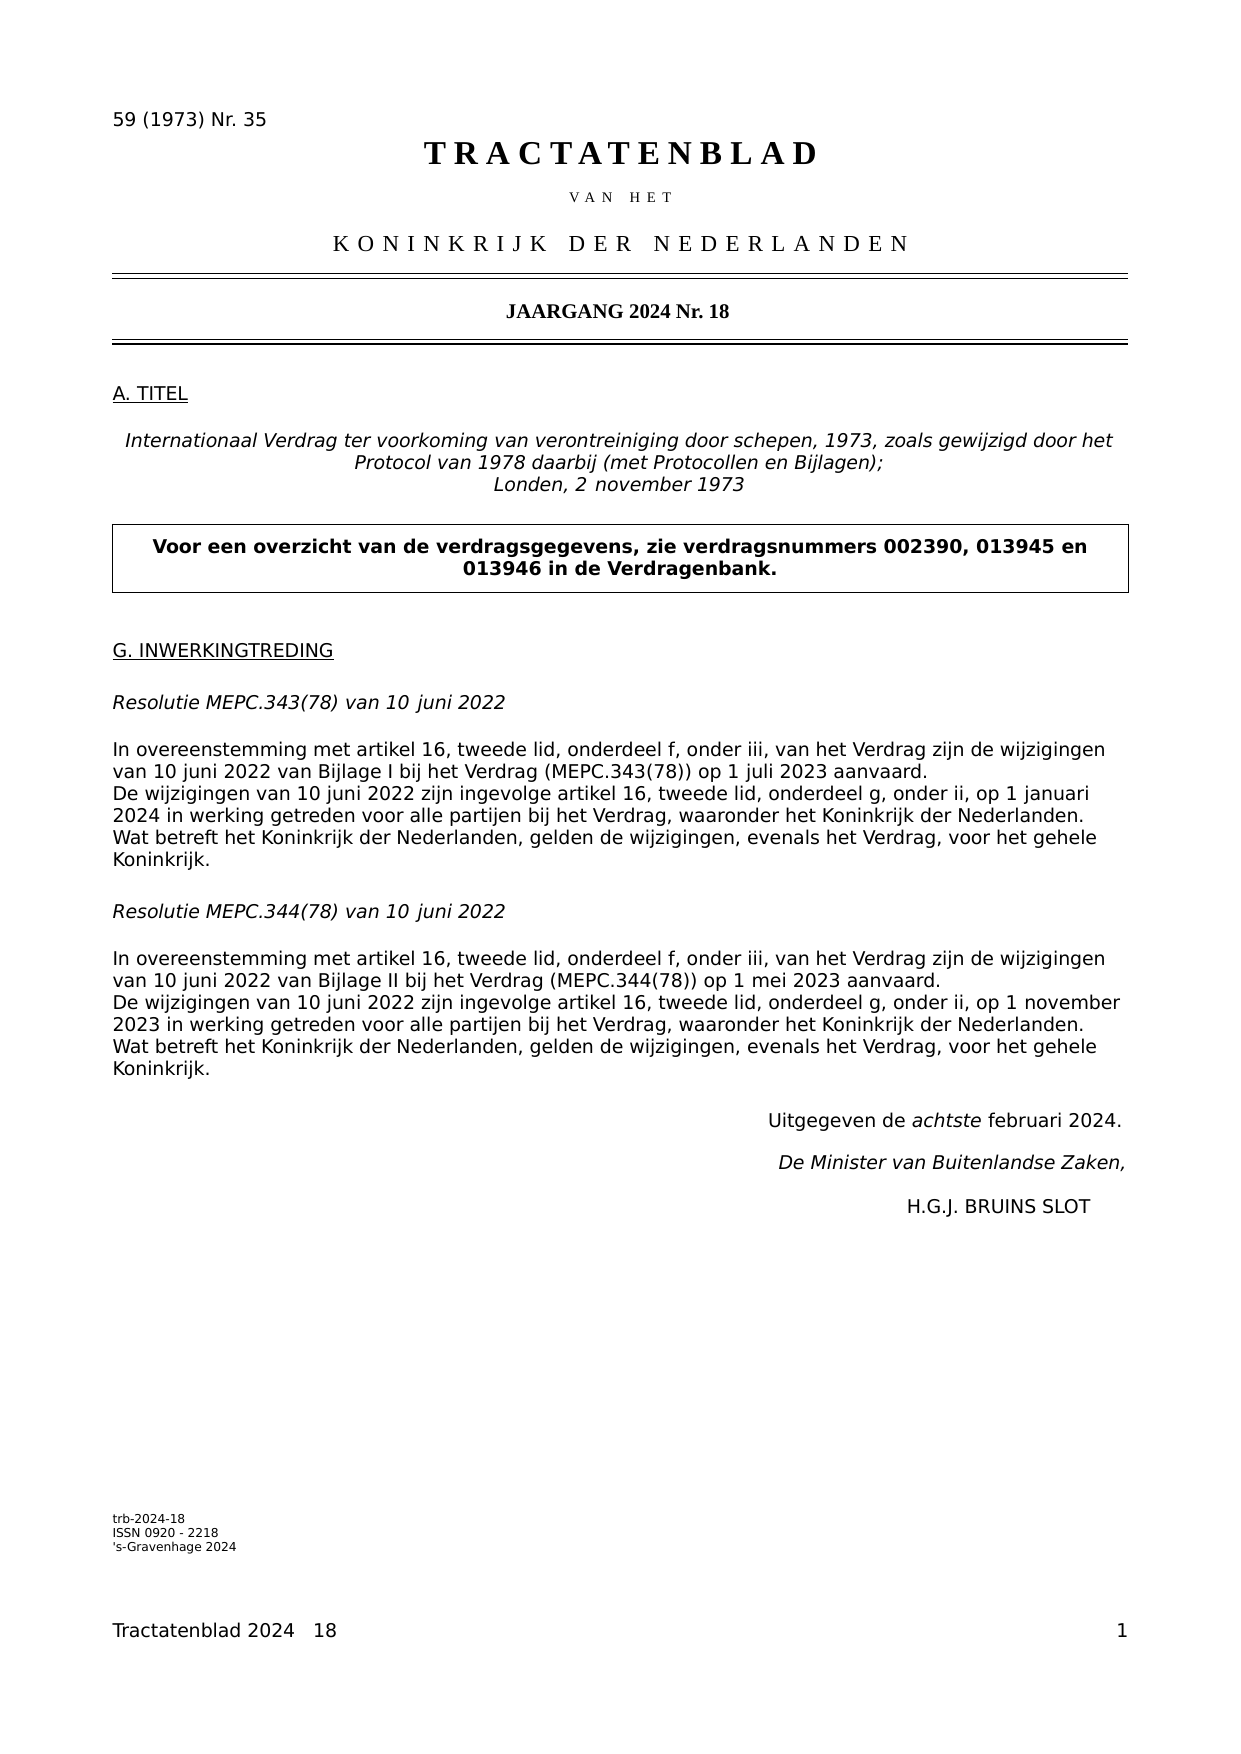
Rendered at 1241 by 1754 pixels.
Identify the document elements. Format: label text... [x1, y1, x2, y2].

text Wat betreft het Koninkrijk der Nederlanden, gelden de wijzigingen, evenals het Verdrag, voor het gehele Koninkrijk. [112, 1036, 1128, 1080]
text De Minister van Buitenlandse Zaken, H.G.J. BRUINS SLOT [112, 1152, 1128, 1218]
text De wijzigingen van 10 juni 2022 zijn ingevolge artikel 16, tweede lid, onderdeel g, onder ii, op 1 januari 2024 in werking getreden voor alle partijen bij het Verdrag, waaronder het Koninkrijk der Nederlanden. [112, 783, 1128, 827]
text De wijzigingen van 10 juni 2022 zijn ingevolge artikel 16, tweede lid, onderdeel g, onder ii, op 1 november 2023 in werking getreden voor alle partijen bij het Verdrag, waaronder het Koninkrijk der Nederlanden. [112, 992, 1128, 1036]
text Londen, 2 november 1973 [112, 474, 1128, 496]
text KONINKRIJK DER NEDERLANDEN [112, 229, 1128, 256]
text 59 (1973) Nr. 35 [112, 109, 1128, 131]
subtitle G. INWERKINGTREDING [112, 640, 1128, 662]
text TRACTATENBLAD [112, 133, 1128, 172]
text JAARGANG 2024 Nr. 18 [112, 299, 1128, 323]
subtitle Resolutie MEPC.343(78) van 10 juni 2022 [112, 692, 1128, 714]
text Internationaal Verdrag ter voorkoming van verontreiniging door schepen, 1973, zoals gewijzigd door het Protocol van 1978 daarbij (met Protocollen en Bijlagen); [112, 430, 1128, 474]
text Uitgegeven de achtste februari 2024. [112, 1110, 1128, 1132]
text VAN HET [112, 189, 1128, 206]
text In overeenstemming met artikel 16, tweede lid, onderdeel f, onder iii, van het Verdrag zijn de wijzigingen van 10 juni 2022 van Bijlage I bij het Verdrag (MEPC.343(78)) op 1 juli 2023 aanvaard. [112, 739, 1128, 783]
text In overeenstemming met artikel 16, tweede lid, onderdeel f, onder iii, van het Verdrag zijn de wijzigingen van 10 juni 2022 van Bijlage II bij het Verdrag (MEPC.344(78)) op 1 mei 2023 aanvaard. [112, 948, 1128, 992]
text 's-Gravenhage 2024 [112, 1540, 346, 1554]
text ISSN 0920 - 2218 [112, 1526, 346, 1540]
text Wat betreft het Koninkrijk der Nederlanden, gelden de wijzigingen, evenals het Verdrag, voor het gehele Koninkrijk. [112, 827, 1128, 871]
subtitle Resolutie MEPC.344(78) van 10 juni 2022 [112, 901, 1128, 923]
subtitle A. TITEL [112, 383, 1128, 405]
text trb-2024-18 [112, 1512, 346, 1526]
